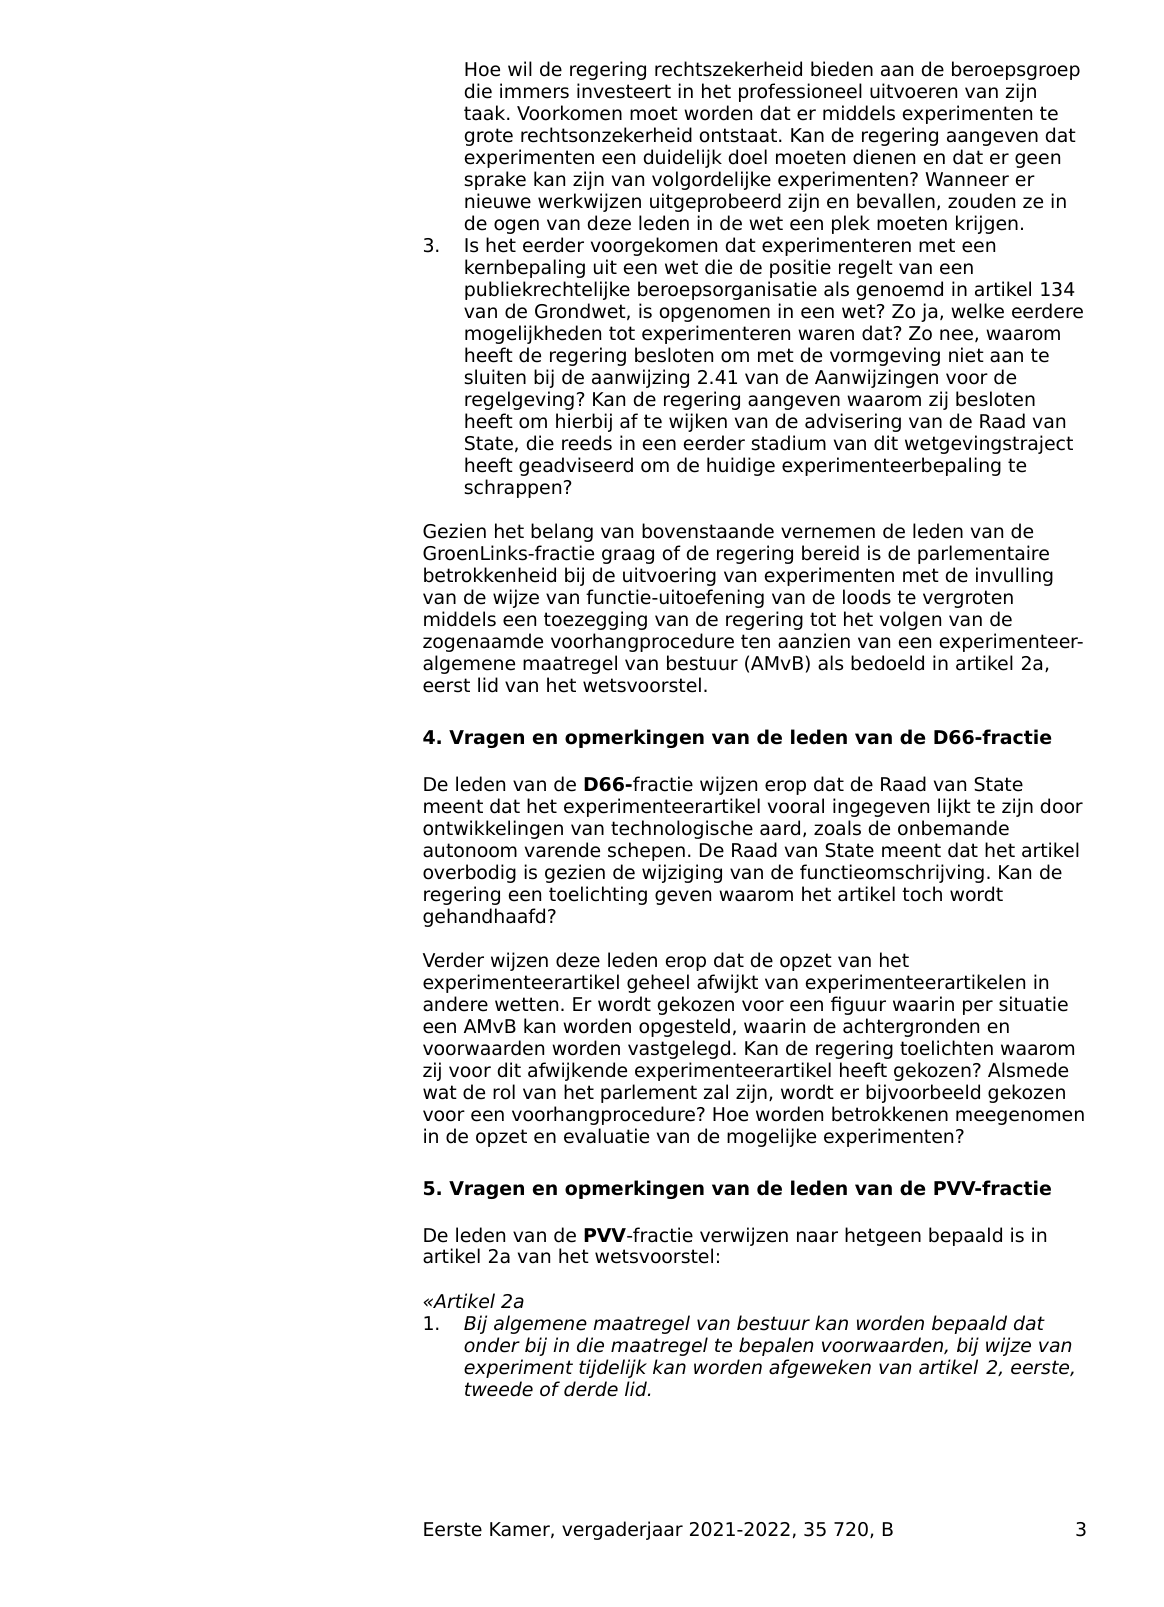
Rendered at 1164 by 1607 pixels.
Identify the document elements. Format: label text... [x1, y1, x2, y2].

text «Artikel 2a [422, 1291, 1087, 1313]
text 3. Is het eerder voorgekomen dat experimenteren met een kernbepaling uit een wet die de positie regelt van een publiekrechtelijke beroepsorganisatie als genoemd in artikel 134 van de Grondwet, is opgenomen in een wet? Zo ja, welke eerdere mogelijkheden tot experimenteren waren dat? Zo nee, waarom heeft de regering besloten om met de vormgeving niet aan te sluiten bij de aanwijzing 2.41 van de Aanwijzingen voor de regelgeving? Kan de regering aangeven waarom zij besloten heeft om hierbij af te wijken van de advisering van de Raad van State, die reeds in een eerder stadium van dit wetgevingstraject heeft geadviseerd om de huidige experimenteerbepaling te schrappen? [422, 235, 1087, 499]
subtitle 5. Vragen en opmerkingen van de leden van de PVV-fractie [422, 1177, 1087, 1199]
text Hoe wil de regering rechtszekerheid bieden aan de beroepsgroep die immers investeert in het professioneel uitvoeren van zijn taak. Voorkomen moet worden dat er middels experimenten te grote rechtsonzekerheid ontstaat. Kan de regering aangeven dat experimenten een duidelijk doel moeten dienen en dat er geen sprake kan zijn van volgordelijke experimenten? Wanneer er nieuwe werkwijzen uitgeprobeerd zijn en bevallen, zouden ze in de ogen van deze leden in de wet een plek moeten krijgen. [464, 59, 1087, 235]
text De leden van de PVV-fractie verwijzen naar hetgeen bepaald is in artikel 2a van het wetsvoorstel: [422, 1224, 1087, 1268]
subtitle 4. Vragen en opmerkingen van de leden van de D66-fractie [422, 727, 1087, 749]
text Verder wijzen deze leden erop dat de opzet van het experimenteerartikel geheel afwijkt van experimenteerartikelen in andere wetten. Er wordt gekozen voor een figuur waarin per situatie een AMvB kan worden opgesteld, waarin de achtergronden en voorwaarden worden vastgelegd. Kan de regering toelichten waarom zij voor dit afwijkende experimenteerartikel heeft gekozen? Alsmede wat de rol van het parlement zal zijn, wordt er bijvoorbeeld gekozen voor een voorhangprocedure? Hoe worden betrokkenen meegenomen in de opzet en evaluatie van de mogelijke experimenten? [422, 950, 1087, 1147]
text De leden van de D66-fractie wijzen erop dat de Raad van State meent dat het experimenteerartikel vooral ingegeven lijkt te zijn door ontwikkelingen van technologische aard, zoals de onbemande autonoom varende schepen. De Raad van State meent dat het artikel overbodig is gezien de wijziging van de functieomschrijving. Kan de regering een toelichting geven waarom het artikel toch wordt gehandhaafd? [422, 774, 1087, 927]
text 1. Bij algemene maatregel van bestuur kan worden bepaald dat onder bij in die maatregel te bepalen voorwaarden, bij wijze van experiment tijdelijk kan worden afgeweken van artikel 2, eerste, tweede of derde lid. [422, 1313, 1087, 1401]
text Gezien het belang van bovenstaande vernemen de leden van de GroenLinks-fractie graag of de regering bereid is de parlementaire betrokkenheid bij de uitvoering van experimenten met de invulling van de wijze van functie-uitoefening van de loods te vergroten middels een toezegging van de regering tot het volgen van de zogenaamde voorhangprocedure ten aanzien van een experimenteer-algemene maatregel van bestuur (AMvB) als bedoeld in artikel 2a, eerst lid van het wetsvoorstel. [422, 521, 1087, 697]
